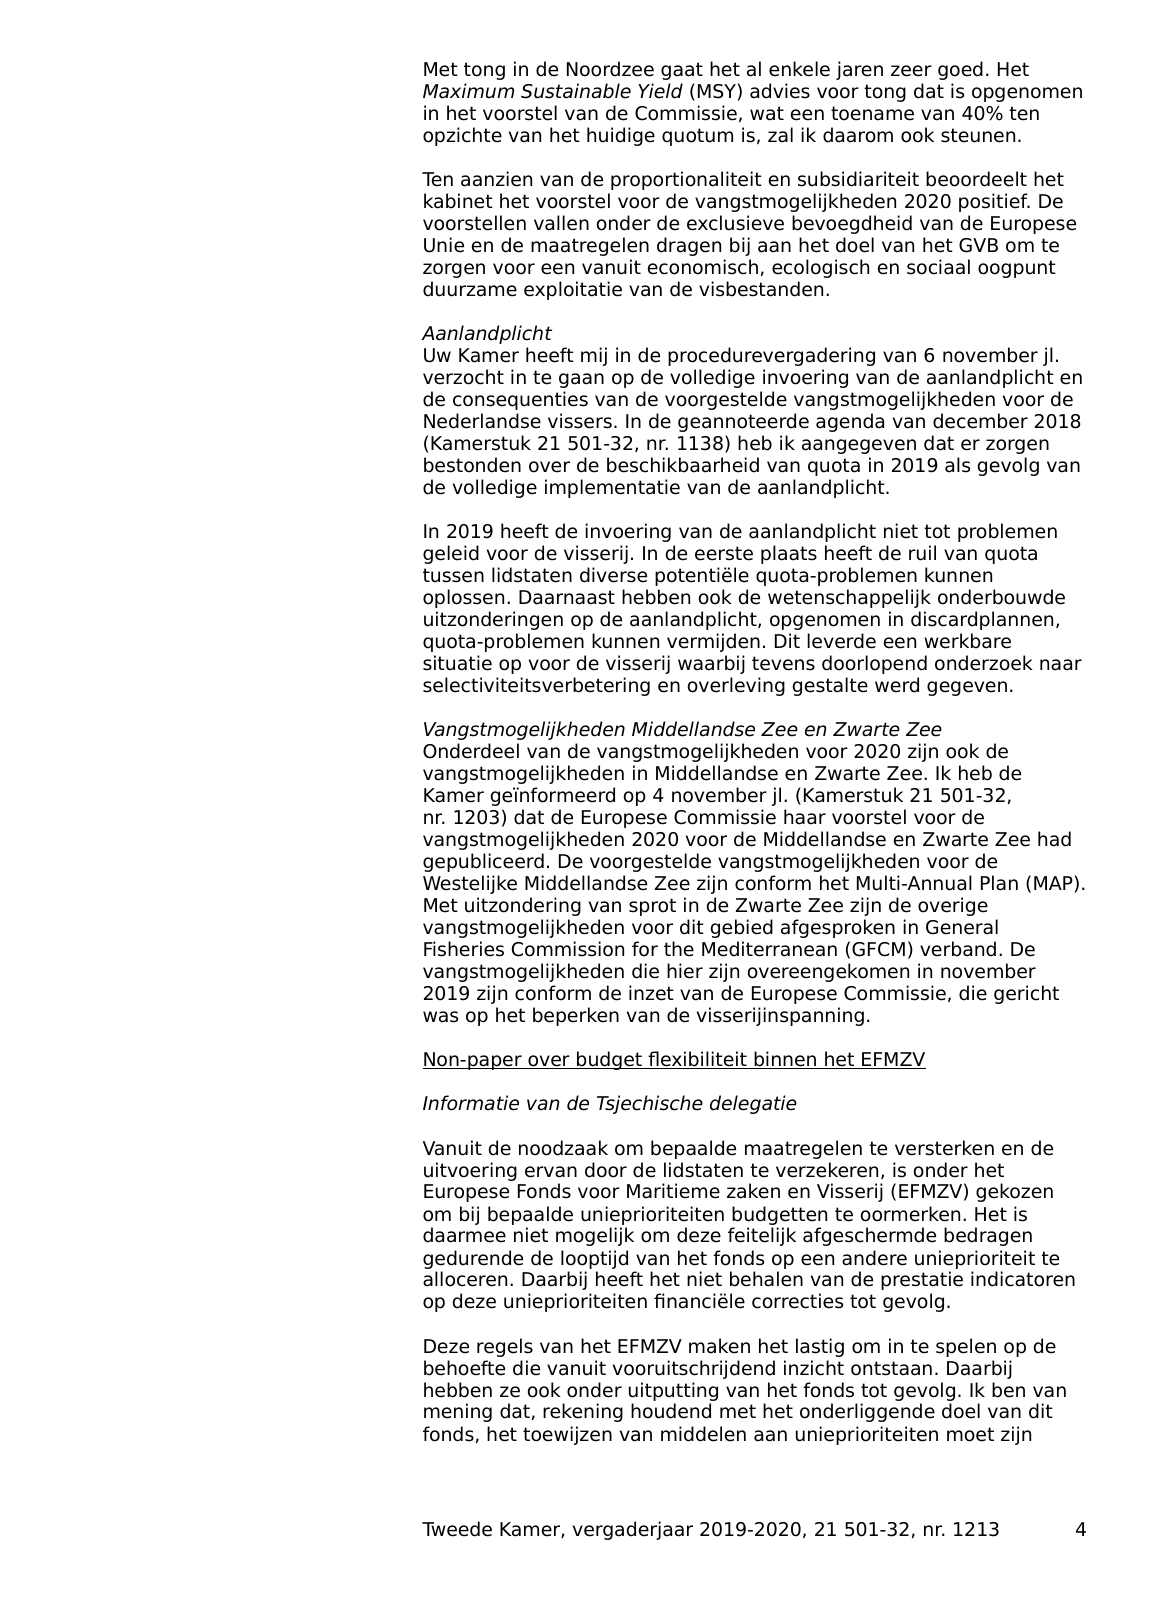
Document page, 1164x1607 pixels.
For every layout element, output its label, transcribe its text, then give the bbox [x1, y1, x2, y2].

text Met tong in de Noordzee gaat het al enkele jaren zeer goed. Het Maximum Sustainable Yield (MSY) advies voor tong dat is opgenomen in het voorstel van de Commissie, wat een toename van 40% ten opzichte van het huidige quotum is, zal ik daarom ook steunen. [422, 59, 1087, 147]
text Onderdeel van de vangstmogelijkheden voor 2020 zijn ook de vangstmogelijkheden in Middellandse en Zwarte Zee. Ik heb de Kamer geïnformeerd op 4 november jl. (Kamerstuk 21 501-32, nr. 1203) dat de Europese Commissie haar voorstel voor de vangstmogelijkheden 2020 voor de Middellandse en Zwarte Zee had gepubliceerd. De voorgestelde vangstmogelijkheden voor de Westelijke Middellandse Zee zijn conform het Multi-Annual Plan (MAP). Met uitzondering van sprot in de Zwarte Zee zijn de overige vangstmogelijkheden voor dit gebied afgesproken in General Fisheries Commission for the Mediterranean (GFCM) verband. De vangstmogelijkheden die hier zijn overeengekomen in november 2019 zijn conform de inzet van de Europese Commissie, die gericht was op het beperken van de visserijinspanning. [422, 741, 1087, 1027]
text Deze regels van het EFMZV maken het lastig om in te spelen op de behoefte die vanuit vooruitschrijdend inzicht ontstaan. Daarbij hebben ze ook onder uitputting van het fonds tot gevolg. Ik ben van mening dat, rekening houdend met het onderliggende doel van dit fonds, het toewijzen van middelen aan unieprioriteiten moet zijn [422, 1336, 1087, 1445]
text Informatie van de Tsjechische delegatie [422, 1093, 1087, 1115]
text Uw Kamer heeft mij in de procedurevergadering van 6 november jl. verzocht in te gaan op de volledige invoering van de aanlandplicht en de consequenties van de voorgestelde vangstmogelijkheden voor de Nederlandse vissers. In de geannoteerde agenda van december 2018 (Kamerstuk 21 501-32, nr. 1138) heb ik aangegeven dat er zorgen bestonden over de beschikbaarheid van quota in 2019 als gevolg van de volledige implementatie van de aanlandplicht. [422, 345, 1087, 499]
text Ten aanzien van de proportionaliteit en subsidiariteit beoordeelt het kabinet het voorstel voor de vangstmogelijkheden 2020 positief. De voorstellen vallen onder de exclusieve bevoegdheid van de Europese Unie en de maatregelen dragen bij aan het doel van het GVB om te zorgen voor een vanuit economisch, ecologisch en sociaal oogpunt duurzame exploitatie van de visbestanden. [422, 169, 1087, 301]
subtitle Vangstmogelijkheden Middellandse Zee en Zwarte Zee [422, 719, 1087, 741]
subtitle Non-paper over budget flexibiliteit binnen het EFMZV [422, 1049, 1087, 1071]
text Vanuit de noodzaak om bepaalde maatregelen te versterken en de uitvoering ervan door de lidstaten te verzekeren, is onder het Europese Fonds voor Maritieme zaken en Visserij (EFMZV) gekozen om bij bepaalde unieprioriteiten budgetten te oormerken. Het is daarmee niet mogelijk om deze feitelijk afgeschermde bedragen gedurende de looptijd van het fonds op een andere unieprioriteit te alloceren. Daarbij heeft het niet behalen van de prestatie indicatoren op deze unieprioriteiten financiële correcties tot gevolg. [422, 1137, 1087, 1313]
text In 2019 heeft de invoering van de aanlandplicht niet tot problemen geleid voor de visserij. In de eerste plaats heeft de ruil van quota tussen lidstaten diverse potentiële quota-problemen kunnen oplossen. Daarnaast hebben ook de wetenschappelijk onderbouwde uitzonderingen op de aanlandplicht, opgenomen in discardplannen, quota-problemen kunnen vermijden. Dit leverde een werkbare situatie op voor de visserij waarbij tevens doorlopend onderzoek naar selectiviteitsverbetering en overleving gestalte werd gegeven. [422, 521, 1087, 697]
subtitle Aanlandplicht [422, 323, 1087, 345]
